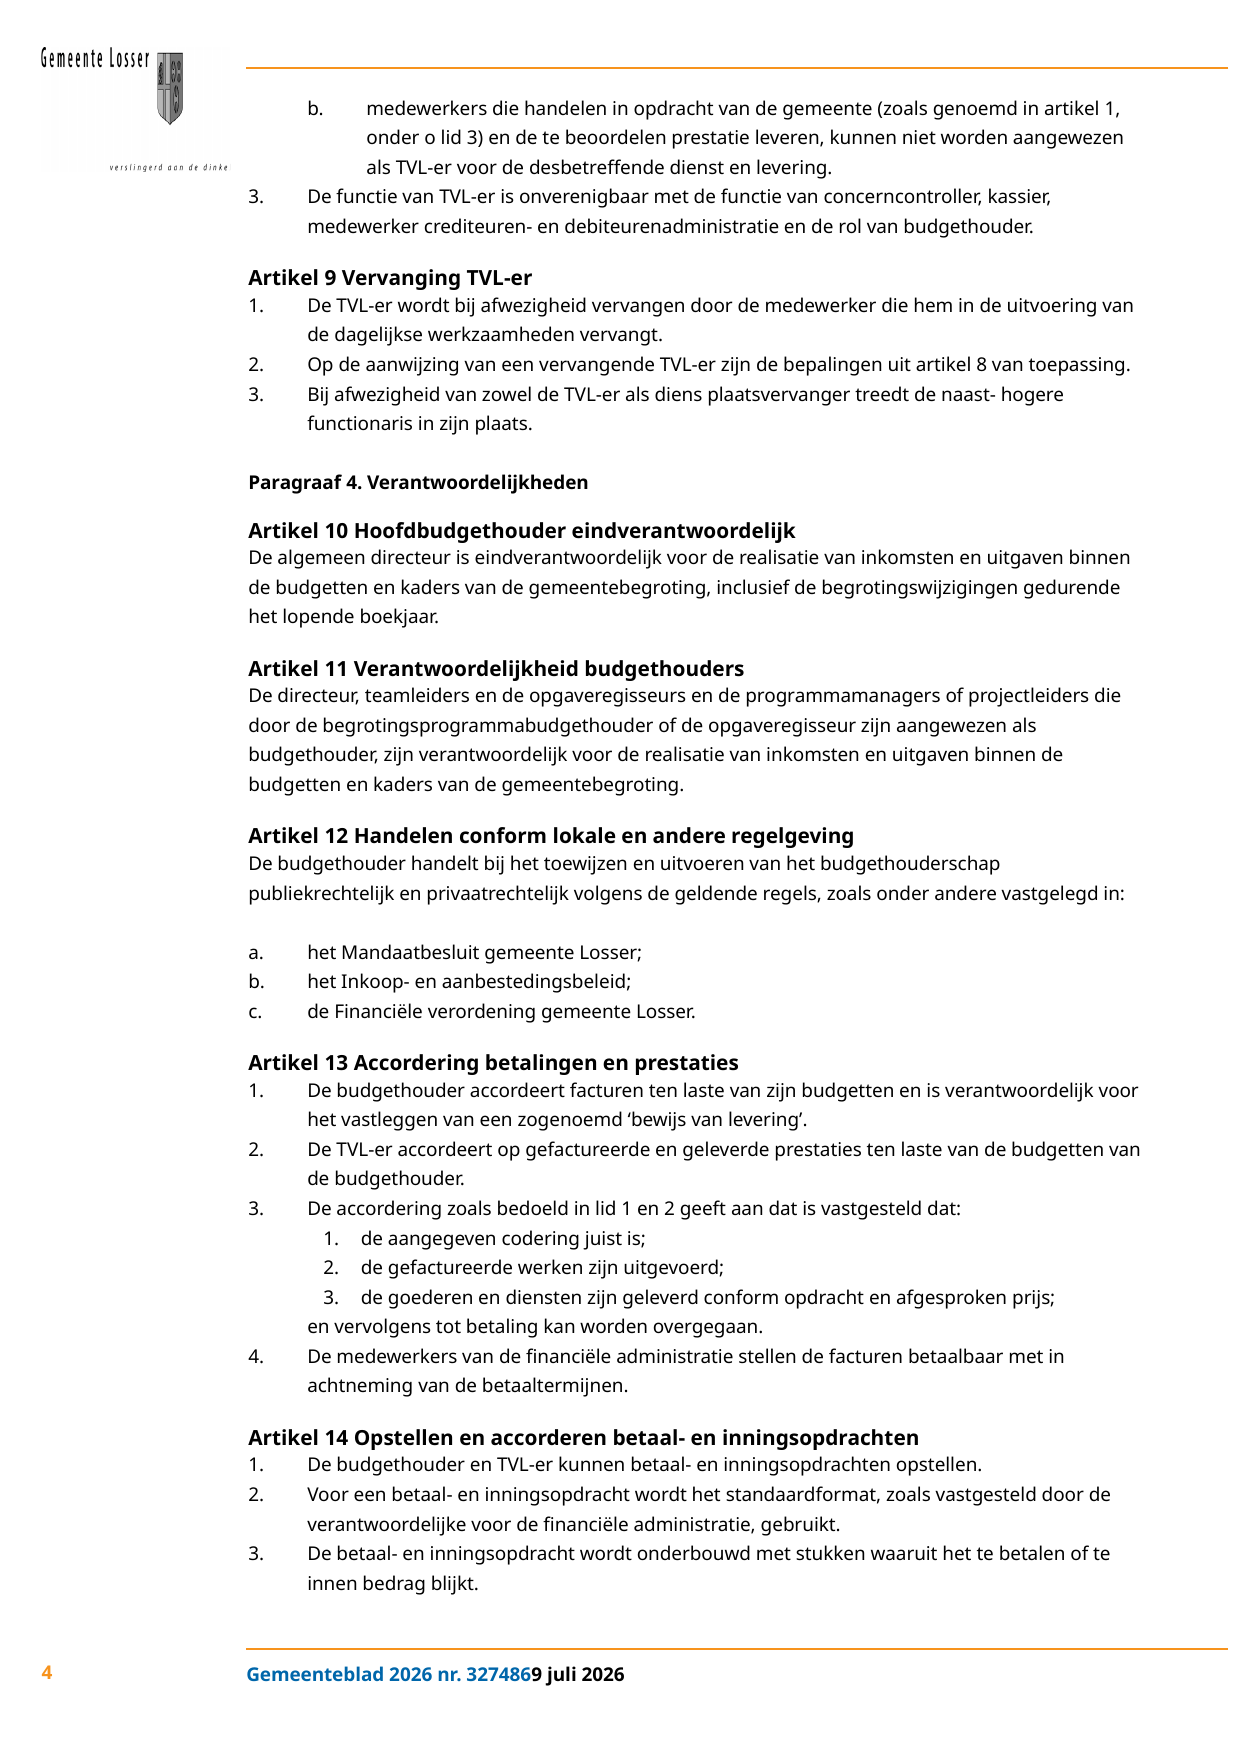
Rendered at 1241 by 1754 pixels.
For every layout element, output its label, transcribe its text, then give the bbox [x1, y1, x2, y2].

list de Financiële verordening gemeente Losser. [248, 998, 1152, 1024]
list De betaal- en inningsopdracht wordt onderbouwd met stukken waaruit het te betalen of te innen bedrag blijkt. [248, 1540, 1152, 1596]
list medewerkers die handelen in opdracht van de gemeente (zoals genoemd in artikel 1, onder o lid 3) en de te beoordelen prestatie leveren, kunnen niet worden aangewezen als TVL-er voor de desbetreffende dienst en levering. [307, 95, 1152, 180]
list Voor een betaal- en inningsopdracht wordt het standaardformat, zoals vastgesteld door de verantwoordelijke voor de financiële administratie, gebruikt. [248, 1481, 1152, 1536]
list Bij afwezigheid van zowel de TVL-er als diens plaatsvervanger treedt de naast- hogere functionaris in zijn plaats. [248, 381, 1152, 436]
list Op de aanwijzing van een vervangende TVL-er zijn de bepalingen uit artikel 8 van toepassing. [248, 351, 1152, 377]
text Artikel 10 Hoofdbudgethouder eindverantwoordelijk [248, 516, 1152, 544]
list de gefactureerde werken zijn uitgevoerd; [323, 1254, 1152, 1280]
text Paragraaf 4. Verantwoordelijkheden [248, 469, 1152, 495]
text De directeur, teamleiders en de opgaveregisseurs en de programmamanagers of projectleiders die door de begrotingsprogrammabudgethouder of de opgaveregisseur zijn aangewezen als budgethouder, zijn verantwoordelijk voor de realisatie van inkomsten en uitgaven binnen de budgetten en kaders van de gemeentebegroting. [248, 682, 1152, 797]
list het Inkoop- en aanbestedingsbeleid; [248, 968, 1152, 994]
text Artikel 14 Opstellen en accorderen betaal- en inningsopdrachten [248, 1423, 1152, 1452]
list De TVL-er accordeert op gefactureerde en geleverde prestaties ten laste van de budgetten van de budgethouder. [248, 1136, 1152, 1191]
picture [41, 47, 231, 172]
list de aangegeven codering juist is; [323, 1225, 1152, 1251]
list en vervolgens tot betaling kan worden overgegaan. [248, 1313, 1152, 1339]
list het Mandaatbesluit gemeente Losser; [248, 939, 1152, 964]
text De algemeen directeur is eindverantwoordelijk voor de realisatie van inkomsten en uitgaven binnen de budgetten en kaders van de gemeentebegroting, inclusief de begrotingswijzigingen gedurende het lopende boekjaar. [248, 544, 1152, 629]
list De budgethouder accordeert facturen ten laste van zijn budgetten en is verantwoordelijk voor het vastleggen van een zogenoemd ‘bewijs van levering’. [248, 1077, 1152, 1132]
list De accordering zoals bedoeld in lid 1 en 2 geeft aan dat is vastgesteld dat: [248, 1195, 1152, 1221]
list De TVL-er wordt bij afwezigheid vervangen door de medewerker die hem in de uitvoering van de dagelijkse werkzaamheden vervangt. [248, 292, 1152, 347]
list De medewerkers van de financiële administratie stellen de facturen betaalbaar met in achtneming van de betaaltermijnen. [248, 1343, 1152, 1398]
text De budgethouder handelt bij het toewijzen en uitvoeren van het budgethouderschap publiekrechtelijk en privaatrechtelijk volgens de geldende regels, zoals onder andere vastgelegd in: [248, 850, 1152, 905]
text Artikel 12 Handelen conform lokale en andere regelgeving [248, 822, 1152, 850]
text Artikel 13 Accordering betalingen en prestaties [248, 1048, 1152, 1077]
text Artikel 11 Verantwoordelijkheid budgethouders [248, 654, 1152, 682]
list De budgethouder en TVL-er kunnen betaal- en inningsopdrachten opstellen. [248, 1452, 1152, 1477]
text Artikel 9 Vervanging TVL-er [248, 263, 1152, 292]
list De functie van TVL-er is onverenigbaar met de functie van concerncontroller, kassier, medewerker crediteuren- en debiteurenadministratie en de rol van budgethouder. [248, 183, 1152, 239]
list de goederen en diensten zijn geleverd conform opdracht en afgesproken prijs; [323, 1284, 1152, 1310]
